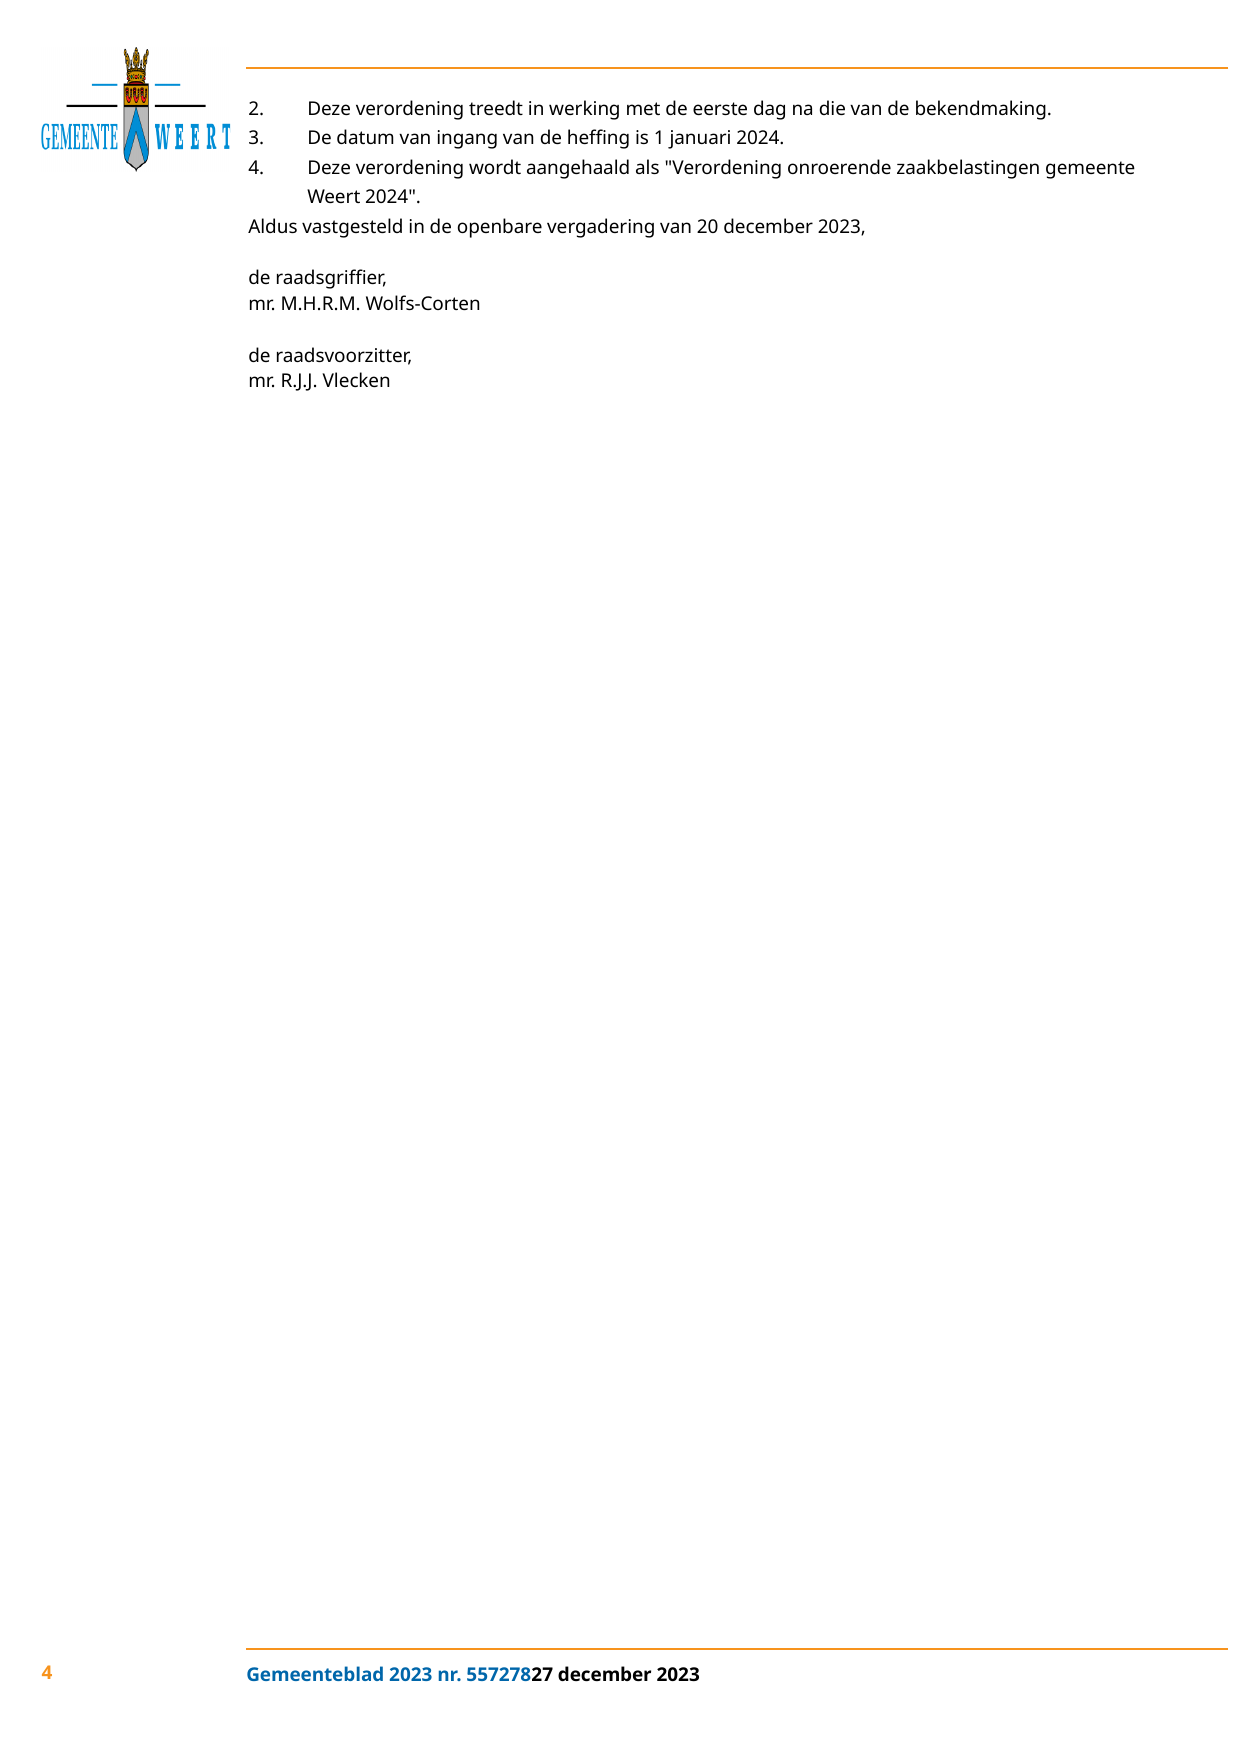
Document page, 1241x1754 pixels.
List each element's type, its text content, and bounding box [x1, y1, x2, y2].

text Aldus vastgesteld in de openbare vergadering van 20 december 2023, [248, 213, 1152, 239]
list De datum van ingang van de heffing is 1 januari 2024. [248, 124, 1152, 150]
text de raadsgriffier, [248, 264, 1152, 290]
text mr. M.H.R.M. Wolfs-Corten [248, 290, 1152, 316]
list Deze verordening treedt in werking met de eerste dag na die van de bekendmaking. [248, 95, 1152, 121]
text de raadsvoorzitter, [248, 342, 1152, 367]
list Deze verordening wordt aangehaald als "Verordening onroerende zaakbelastingen gemeente Weert 2024". [248, 154, 1152, 209]
picture [41, 47, 231, 172]
text mr. R.J.J. Vlecken [248, 367, 1152, 393]
